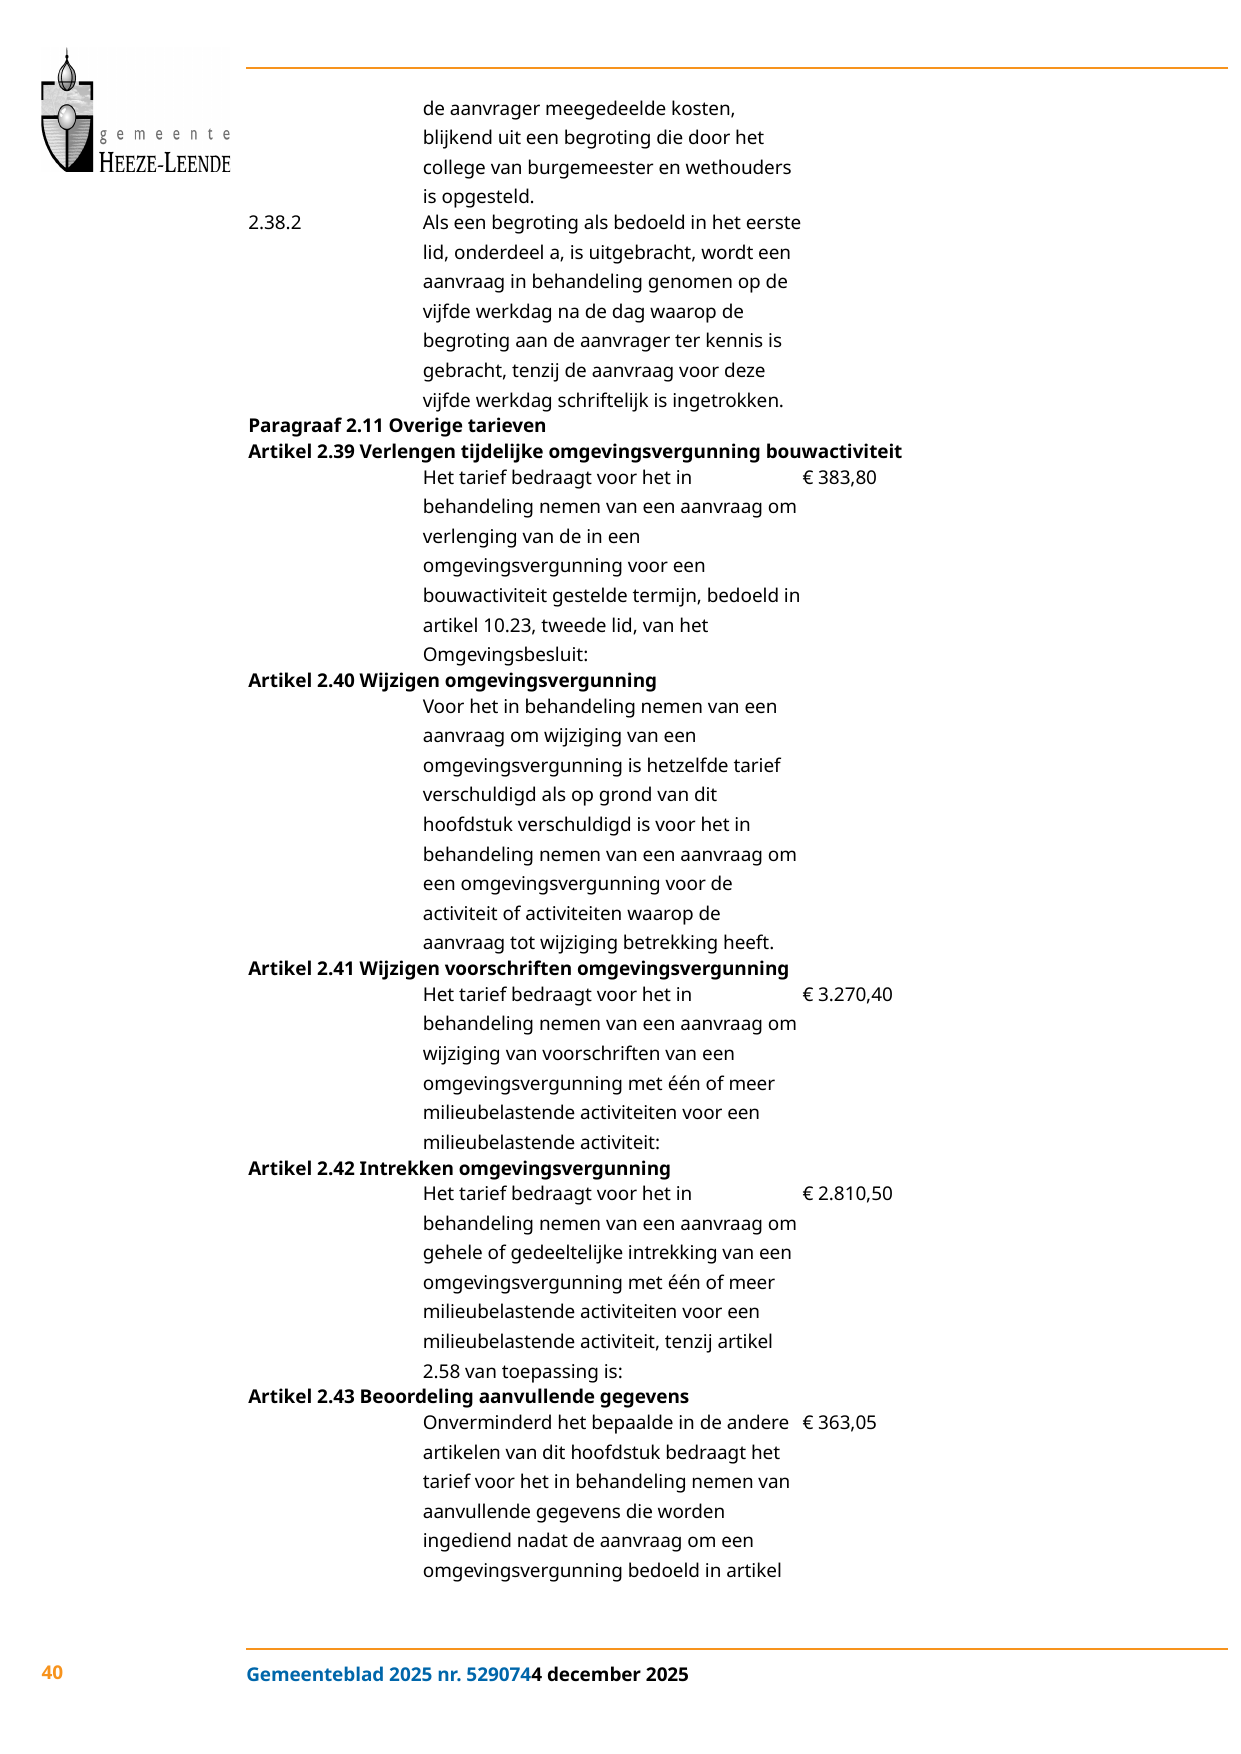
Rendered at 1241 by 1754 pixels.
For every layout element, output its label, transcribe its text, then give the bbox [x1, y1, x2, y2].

table_cell € 363,05 [802, 1409, 977, 1583]
table_cell [977, 1409, 1152, 1583]
table_cell [977, 981, 1152, 1155]
table_cell Onverminderd het bepaalde in de andere artikelen van dit hoofdstuk bedraagt het tarief voor het in behandeling nemen van aanvullende gegevens die worden ingediend nadat de aanvraag om een omgevingsvergunning bedoeld in artikel [423, 1409, 802, 1583]
table_cell [977, 95, 1152, 209]
table_cell [248, 95, 423, 209]
table_cell [248, 464, 423, 667]
table_cell [977, 209, 1152, 412]
table_cell [248, 1180, 423, 1384]
table_cell [977, 1180, 1152, 1384]
table_cell Artikel 2.42 Intrekken omgevingsvergunning [248, 1155, 977, 1180]
table_cell Als een begroting als bedoeld in het eerste lid, onderdeel a, is uitgebracht, wordt een aanvraag in behandeling genomen op de vijfde werkdag na de dag waarop de begroting aan de aanvrager ter kennis is gebracht, tenzij de aanvraag voor deze vijfde werkdag schriftelijk is ingetrokken. [423, 209, 802, 412]
table_cell Artikel 2.41 Wijzigen voorschriften omgevingsvergunning [248, 955, 977, 981]
table_cell [977, 464, 1152, 667]
table_cell Het tarief bedraagt voor het in behandeling nemen van een aanvraag om verlenging van de in een omgevingsvergunning voor een bouwactiviteit gestelde termijn, bedoeld in artikel 10.23, tweede lid, van het Omgevingsbesluit: [423, 464, 802, 667]
table_cell € 2.810,50 [802, 1180, 977, 1384]
table_cell Paragraaf 2.11 Overige tarieven [248, 413, 1152, 438]
table_cell [802, 693, 977, 955]
table_cell Het tarief bedraagt voor het in behandeling nemen van een aanvraag om wijziging van voorschriften van een omgevingsvergunning met één of meer milieubelastende activiteiten voor een milieubelastende activiteit: [423, 981, 802, 1155]
table_cell Artikel 2.43 Beoordeling aanvullende gegevens [248, 1384, 977, 1409]
table_cell [248, 981, 423, 1155]
table_cell Het tarief bedraagt voor het in behandeling nemen van een aanvraag om gehele of gedeeltelijke intrekking van een omgevingsvergunning met één of meer milieubelastende activiteiten voor een milieubelastende activiteit, tenzij artikel 2.58 van toepassing is: [423, 1180, 802, 1384]
table_cell [977, 693, 1152, 955]
table_cell Voor het in behandeling nemen van een aanvraag om wijziging van een omgevingsvergunning is hetzelfde tarief verschuldigd als op grond van dit hoofdstuk verschuldigd is voor het in behandeling nemen van een aanvraag om een omgevingsvergunning voor de activiteit of activiteiten waarop de aanvraag tot wijziging betrekking heeft. [423, 693, 802, 955]
table_cell 2.38.2 [248, 209, 423, 412]
table_cell Artikel 2.39 Verlengen tijdelijke omgevingsvergunning bouwactiviteit [248, 438, 977, 464]
table_cell € 383,80 [802, 464, 977, 667]
table_cell [248, 693, 423, 955]
picture [41, 47, 231, 172]
table_cell de aanvrager meegedeelde kosten, blijkend uit een begroting die door het college van burgemeester en wethouders is opgesteld. [423, 95, 802, 209]
table_cell [802, 209, 977, 412]
table_cell Artikel 2.40 Wijzigen omgevingsvergunning [248, 667, 977, 693]
table_cell € 3.270,40 [802, 981, 977, 1155]
table_cell [802, 95, 977, 209]
table_cell [248, 1409, 423, 1583]
